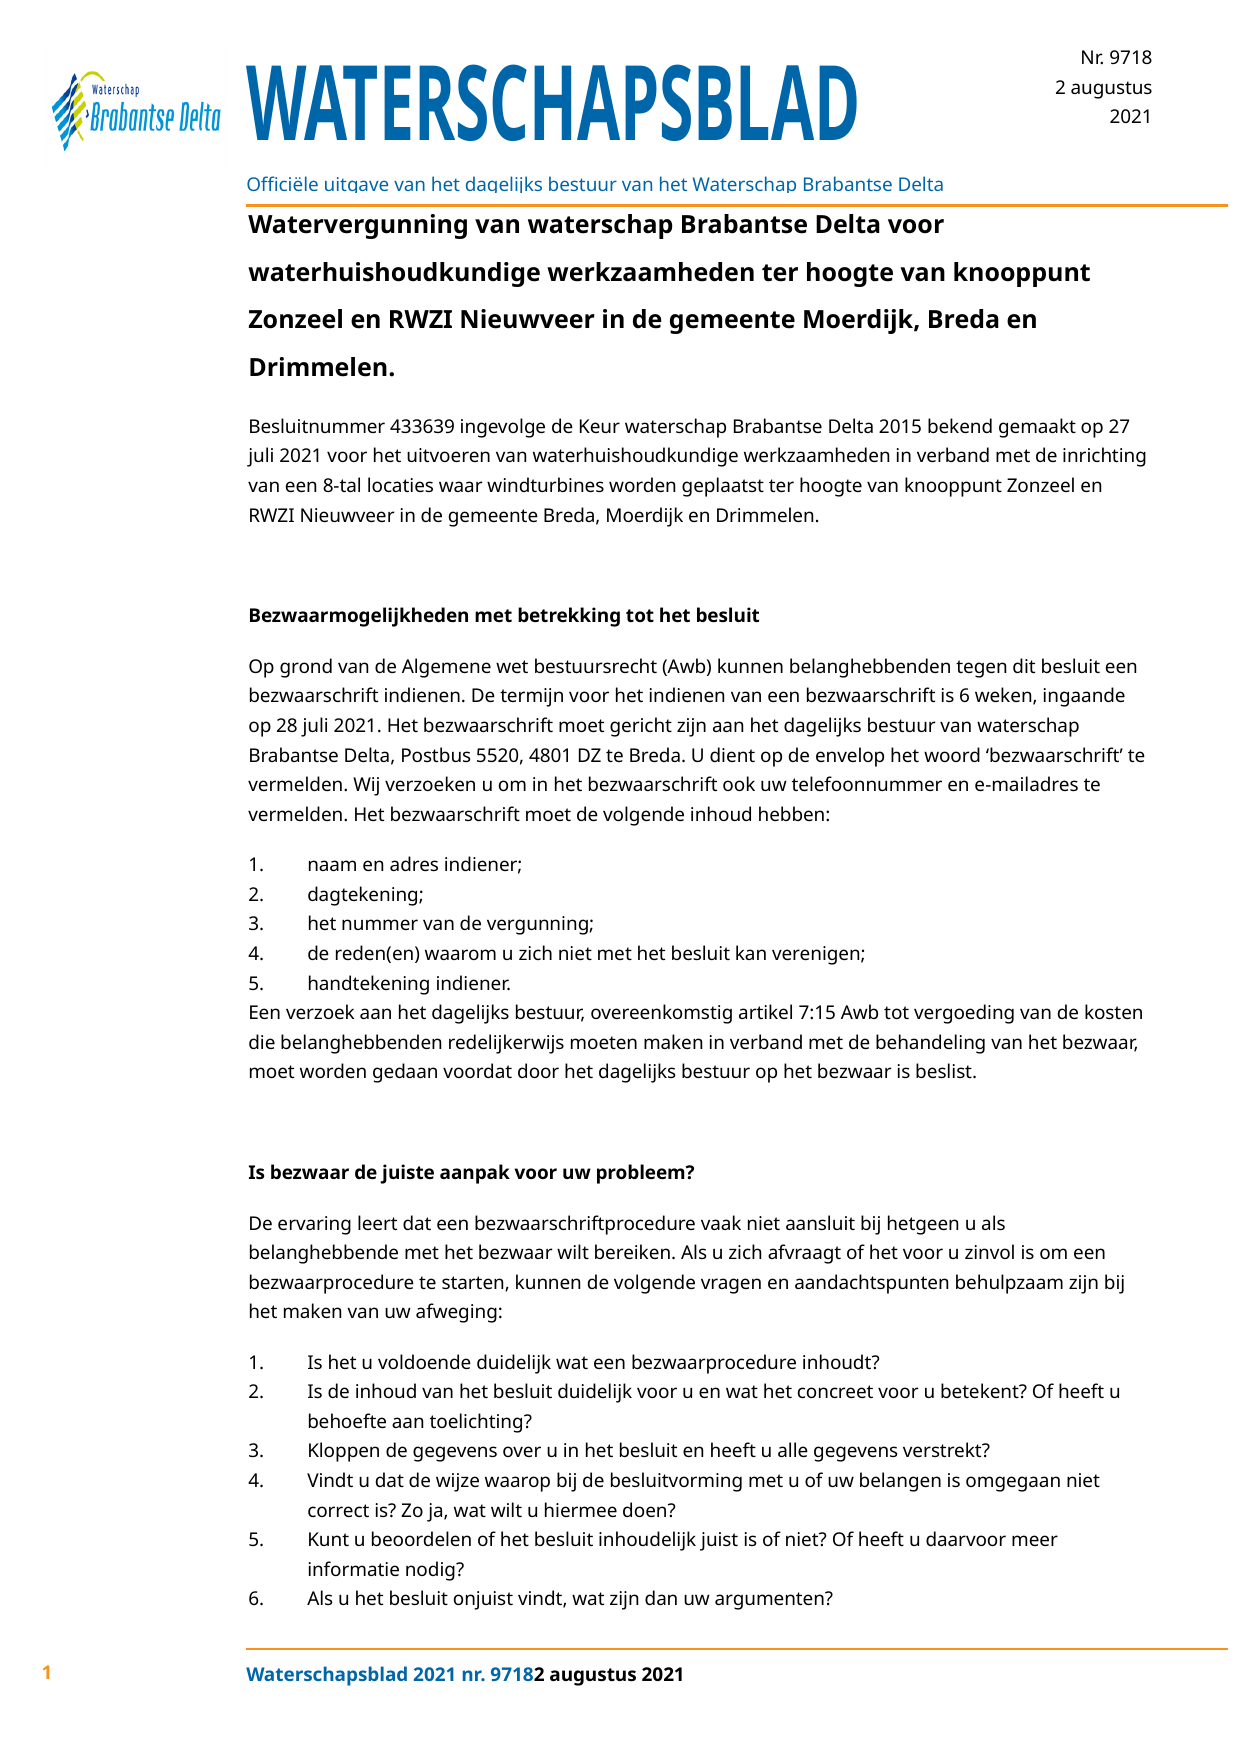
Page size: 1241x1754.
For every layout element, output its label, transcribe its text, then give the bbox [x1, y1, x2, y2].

list Is de inhoud van het besluit duidelijk voor u en wat het concreet voor u betekent? Of heeft u behoefte aan toelichting? [248, 1378, 1152, 1434]
list naam en adres indiener; [248, 851, 1152, 877]
list Is het u voldoende duidelijk wat een bezwaarprocedure inhoudt? [248, 1349, 1152, 1375]
text Watervergunning van waterschap Brabantse Delta voor waterhuishoudkundige werkzaamheden ter hoogte van knooppunt Zonzeel en RWZI Nieuwveer in de gemeente Moerdijk, Breda en Drimmelen. [248, 207, 1152, 384]
text Is bezwaar de juiste aanpak voor uw probleem? [248, 1159, 1152, 1185]
list Vindt u dat de wijze waarop bij de besluitvorming met u of uw belangen is omgegaan niet correct is? Zo ja, wat wilt u hiermee doen? [248, 1467, 1152, 1523]
text Een verzoek aan het dagelijks bestuur, overeenkomstig artikel 7:15 Awb tot vergoeding van de kosten die belanghebbenden redelijkerwijs moeten maken in verband met de behandeling van het bezwaar, moet worden gedaan voordat door het dagelijks bestuur op het bezwaar is beslist. [248, 999, 1152, 1084]
list Als u het besluit onjuist vindt, wat zijn dan uw argumenten? [248, 1586, 1152, 1611]
list Kloppen de gegevens over u in het besluit en heeft u alle gegevens verstrekt? [248, 1438, 1152, 1463]
picture [41, 47, 231, 172]
text Op grond van de Algemene wet bestuursrecht (Awb) kunnen belanghebbenden tegen dit besluit een bezwaarschrift indienen. De termijn voor het indienen van een bezwaarschrift is 6 weken, ingaande op 28 juli 2021. Het bezwaarschrift moet gericht zijn aan het dagelijks bestuur van waterschap Brabantse Delta, Postbus 5520, 4801 DZ te Breda. U dient op de envelop het woord ‘bezwaarschrift’ te vermelden. Wij verzoeken u om in het bezwaarschrift ook uw telefoonnummer en e‑mailadres te vermelden. Het bezwaarschrift moet de volgende inhoud hebben: [248, 653, 1152, 827]
list Kunt u beoordelen of het besluit inhoudelijk juist is of niet? Of heeft u daarvoor meer informatie nodig? [248, 1526, 1152, 1582]
list de reden(en) waarom u zich niet met het besluit kan verenigen; [248, 940, 1152, 966]
text Besluitnummer 433639 ingevolge de Keur waterschap Brabantse Delta 2015 bekend gemaakt op 27 juli 2021 voor het uitvoeren van waterhuishoudkundige werkzaamheden in verband met de inrichting van een 8-tal locaties waar windturbines worden geplaatst ter hoogte van knooppunt Zonzeel en RWZI Nieuwveer in de gemeente Breda, Moerdijk en Drimmelen. [248, 413, 1152, 528]
text De ervaring leert dat een bezwaarschriftprocedure vaak niet aansluit bij hetgeen u als belanghebbende met het bezwaar wilt bereiken. Als u zich afvraagt of het voor u zinvol is om een bezwaarprocedure te starten, kunnen de volgende vragen en aandachtspunten behulpzaam zijn bij het maken van uw afweging: [248, 1210, 1152, 1324]
text Bezwaarmogelijkheden met betrekking tot het besluit [248, 603, 1152, 628]
list dagtekening; [248, 881, 1152, 907]
list handtekening indiener. [248, 970, 1152, 996]
list het nummer van de vergunning; [248, 911, 1152, 936]
